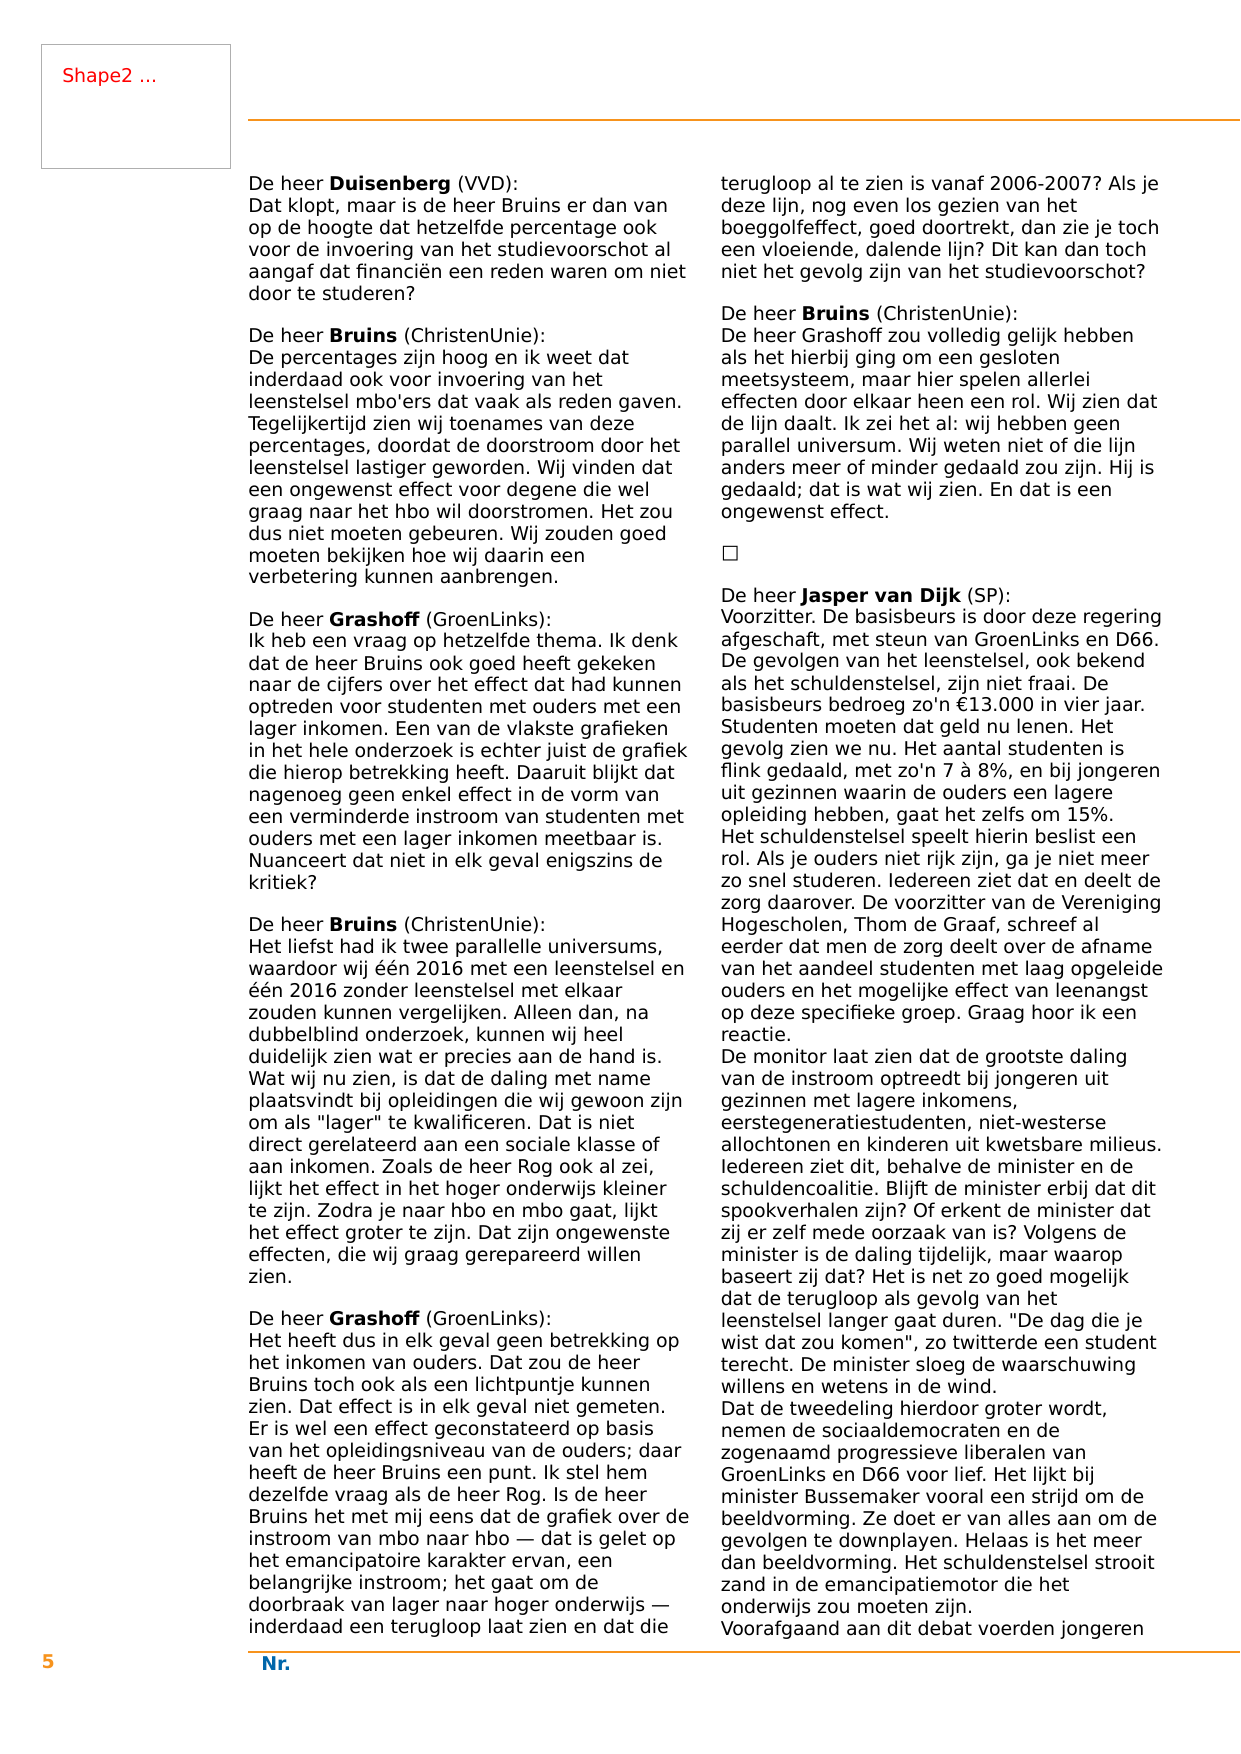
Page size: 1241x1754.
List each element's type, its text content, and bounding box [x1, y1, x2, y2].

text De heer Duisenberg (VVD): [248, 173, 691, 195]
text De monitor laat zien dat de grootste daling van de instroom optreedt bij jongeren uit gezinnen met lagere inkomens, eerstegeneratiestudenten, niet-westerse allochtonen en kinderen uit kwetsbare milieus. Iedereen ziet dit, behalve de minister en de schuldencoalitie. Blijft de minister erbij dat dit spookverhalen zijn? Of erkent de minister dat zij er zelf mede oorzaak van is? Volgens de minister is de daling tijdelijk, maar waarop baseert zij dat? Het is net zo goed mogelijk dat de terugloop als gevolg van het leenstelsel langer gaat duren. "De dag die je wist dat zou komen", zo twitterde een student terecht. De minister sloeg de waarschuwing willens en wetens in de wind. [721, 1046, 1163, 1398]
text De percentages zijn hoog en ik weet dat inderdaad ook voor invoering van het leenstelsel mbo'ers dat vaak als reden gaven. Tegelijkertijd zien wij toenames van deze percentages, doordat de doorstroom door het leenstelsel lastiger geworden. Wij vinden dat een ongewenst effect voor degene die wel graag naar het hbo wil doorstromen. Het zou dus niet moeten gebeuren. Wij zouden goed moeten bekijken hoe wij daarin een verbetering kunnen aanbrengen. [248, 347, 691, 588]
text De heer Grashoff zou volledig gelijk hebben als het hierbij ging om een gesloten meetsysteem, maar hier spelen allerlei effecten door elkaar heen een rol. Wij zien dat de lijn daalt. Ik zei het al: wij hebben geen parallel universum. Wij weten niet of die lijn anders meer of minder gedaald zou zijn. Hij is gedaald; dat is wat wij zien. En dat is een ongewenst effect. [721, 325, 1163, 522]
text ⬜ [721, 542, 1163, 564]
text Ik heb een vraag op hetzelfde thema. Ik denk dat de heer Bruins ook goed heeft gekeken naar de cijfers over het effect dat had kunnen optreden voor studenten met ouders met een lager inkomen. Een van de vlakste grafieken in het hele onderzoek is echter juist de grafiek die hierop betrekking heeft. Daaruit blijkt dat nagenoeg geen enkel effect in de vorm van een verminderde instroom van studenten met ouders met een lager inkomen meetbaar is. Nuanceert dat niet in elk geval enigszins de kritiek? [248, 630, 691, 894]
text De heer Bruins (ChristenUnie): [248, 914, 691, 936]
text terugloop al te zien is vanaf 2006-2007? Als je deze lijn, nog even los gezien van het boeggolfeffect, goed doortrekt, dan zie je toch een vloeiende, dalende lijn? Dit kan dan toch niet het gevolg zijn van het studievoorschot? [721, 173, 1163, 283]
text Dat de tweedeling hierdoor groter wordt, nemen de sociaaldemocraten en de zogenaamd progressieve liberalen van GroenLinks en D66 voor lief. Het lijkt bij minister Bussemaker vooral een strijd om de beeldvorming. Ze doet er van alles aan om de gevolgen te downplayen. Helaas is het meer dan beeldvorming. Het schuldenstelsel strooit zand in de emancipatiemotor die het onderwijs zou moeten zijn. [721, 1398, 1163, 1617]
text De heer Bruins (ChristenUnie): [721, 303, 1163, 325]
text Dat klopt, maar is de heer Bruins er dan van op de hoogte dat hetzelfde percentage ook voor de invoering van het studievoorschot al aangaf dat financiën een reden waren om niet door te studeren? [248, 195, 691, 305]
text De heer Grashoff (GroenLinks): [248, 608, 691, 630]
text Het heeft dus in elk geval geen betrekking op het inkomen van ouders. Dat zou de heer Bruins toch ook als een lichtpuntje kunnen zien. Dat effect is in elk geval niet gemeten. Er is wel een effect geconstateerd op basis van het opleidingsniveau van de ouders; daar heeft de heer Bruins een punt. Ik stel hem dezelfde vraag als de heer Rog. Is de heer Bruins het met mij eens dat de grafiek over de instroom van mbo naar hbo — dat is gelet op het emancipatoire karakter ervan, een belangrijke instroom; het gaat om de doorbraak van lager naar hoger onderwijs — inderdaad een terugloop laat zien en dat die [248, 1330, 691, 1637]
text De heer Grashoff (GroenLinks): [248, 1308, 691, 1330]
text Het schuldenstelsel speelt hierin beslist een rol. Als je ouders niet rijk zijn, ga je niet meer zo snel studeren. Iedereen ziet dat en deelt de zorg daarover. De voorzitter van de Vereniging Hogescholen, Thom de Graaf, schreef al eerder dat men de zorg deelt over de afname van het aandeel studenten met laag opgeleide ouders en het mogelijke effect van leenangst op deze specifieke groep. Graag hoor ik een reactie. [721, 826, 1163, 1046]
text De heer Jasper van Dijk (SP): [721, 584, 1163, 606]
text Het liefst had ik twee parallelle universums, waardoor wij één 2016 met een leenstelsel en één 2016 zonder leenstelsel met elkaar zouden kunnen vergelijken. Alleen dan, na dubbelblind onderzoek, kunnen wij heel duidelijk zien wat er precies aan de hand is. Wat wij nu zien, is dat de daling met name plaatsvindt bij opleidingen die wij gewoon zijn om als "lager" te kwalificeren. Dat is niet direct gerelateerd aan een sociale klasse of aan inkomen. Zoals de heer Rog ook al zei, lijkt het effect in het hoger onderwijs kleiner te zijn. Zodra je naar hbo en mbo gaat, lijkt het effect groter te zijn. Dat zijn ongewenste effecten, die wij graag gerepareerd willen zien. [248, 936, 691, 1288]
text Voorzitter. De basisbeurs is door deze regering afgeschaft, met steun van GroenLinks en D66. De gevolgen van het leenstelsel, ook bekend als het schuldenstelsel, zijn niet fraai. De basisbeurs bedroeg zo'n €13.000 in vier jaar. Studenten moeten dat geld nu lenen. Het gevolg zien we nu. Het aantal studenten is flink gedaald, met zo'n 7 à 8%, en bij jongeren uit gezinnen waarin de ouders een lagere opleiding hebben, gaat het zelfs om 15%. [721, 606, 1163, 826]
text Voorafgaand aan dit debat voerden jongeren [721, 1617, 1163, 1639]
text De heer Bruins (ChristenUnie): [248, 325, 691, 347]
